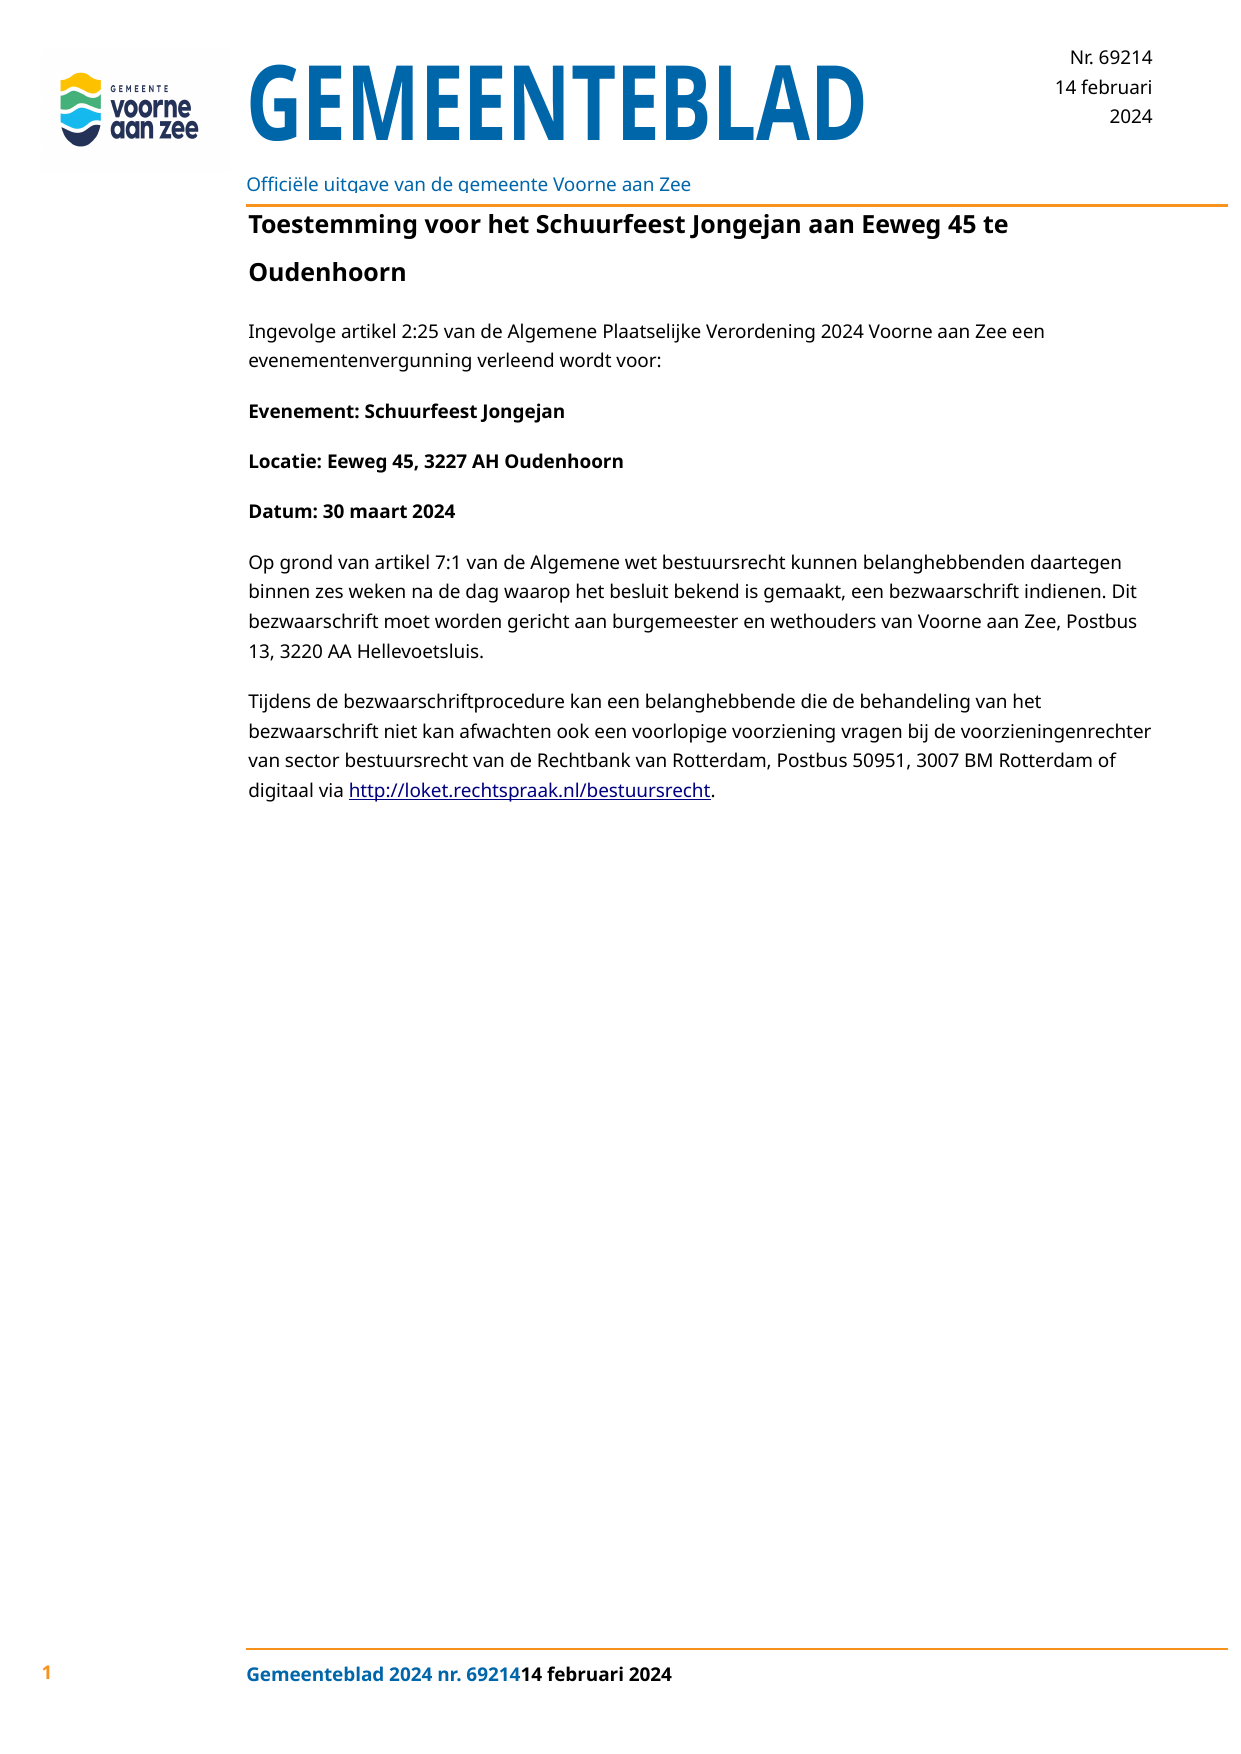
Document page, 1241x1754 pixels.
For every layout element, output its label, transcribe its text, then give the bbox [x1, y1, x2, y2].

text Op grond van artikel 7:1 van de Algemene wet bestuursrecht kunnen belanghebbenden daartegen binnen zes weken na de dag waarop het besluit bekend is gemaakt, een bezwaarschrift indienen. Dit bezwaarschrift moet worden gericht aan burgemeester en wethouders van Voorne aan Zee, Postbus 13, 3220 AA Hellevoetsluis. [248, 549, 1152, 664]
text Toestemming voor het Schuurfeest Jongejan aan Eeweg 45 te Oudenhoorn [248, 207, 1152, 288]
text Datum: 30 maart 2024 [248, 499, 1152, 524]
picture [41, 47, 231, 172]
text Tijdens de bezwaarschriftprocedure kan een belanghebbende die de behandeling van het bezwaarschrift niet kan afwachten ook een voorlopige voorziening vragen bij de voorzieningenrechter van sector bestuursrecht van de Rechtbank van Rotterdam, Postbus 50951, 3007 BM Rotterdam of digitaal via http://loket.rechtspraak.nl/bestuursrecht. [248, 688, 1152, 803]
text Ingevolge artikel 2:25 van de Algemene Plaatselijke Verordening 2024 Voorne aan Zee een evenementenvergunning verleend wordt voor: [248, 318, 1152, 373]
text Evenement: Schuurfeest Jongejan [248, 398, 1152, 424]
text Locatie: Eeweg 45, 3227 AH Oudenhoorn [248, 448, 1152, 474]
